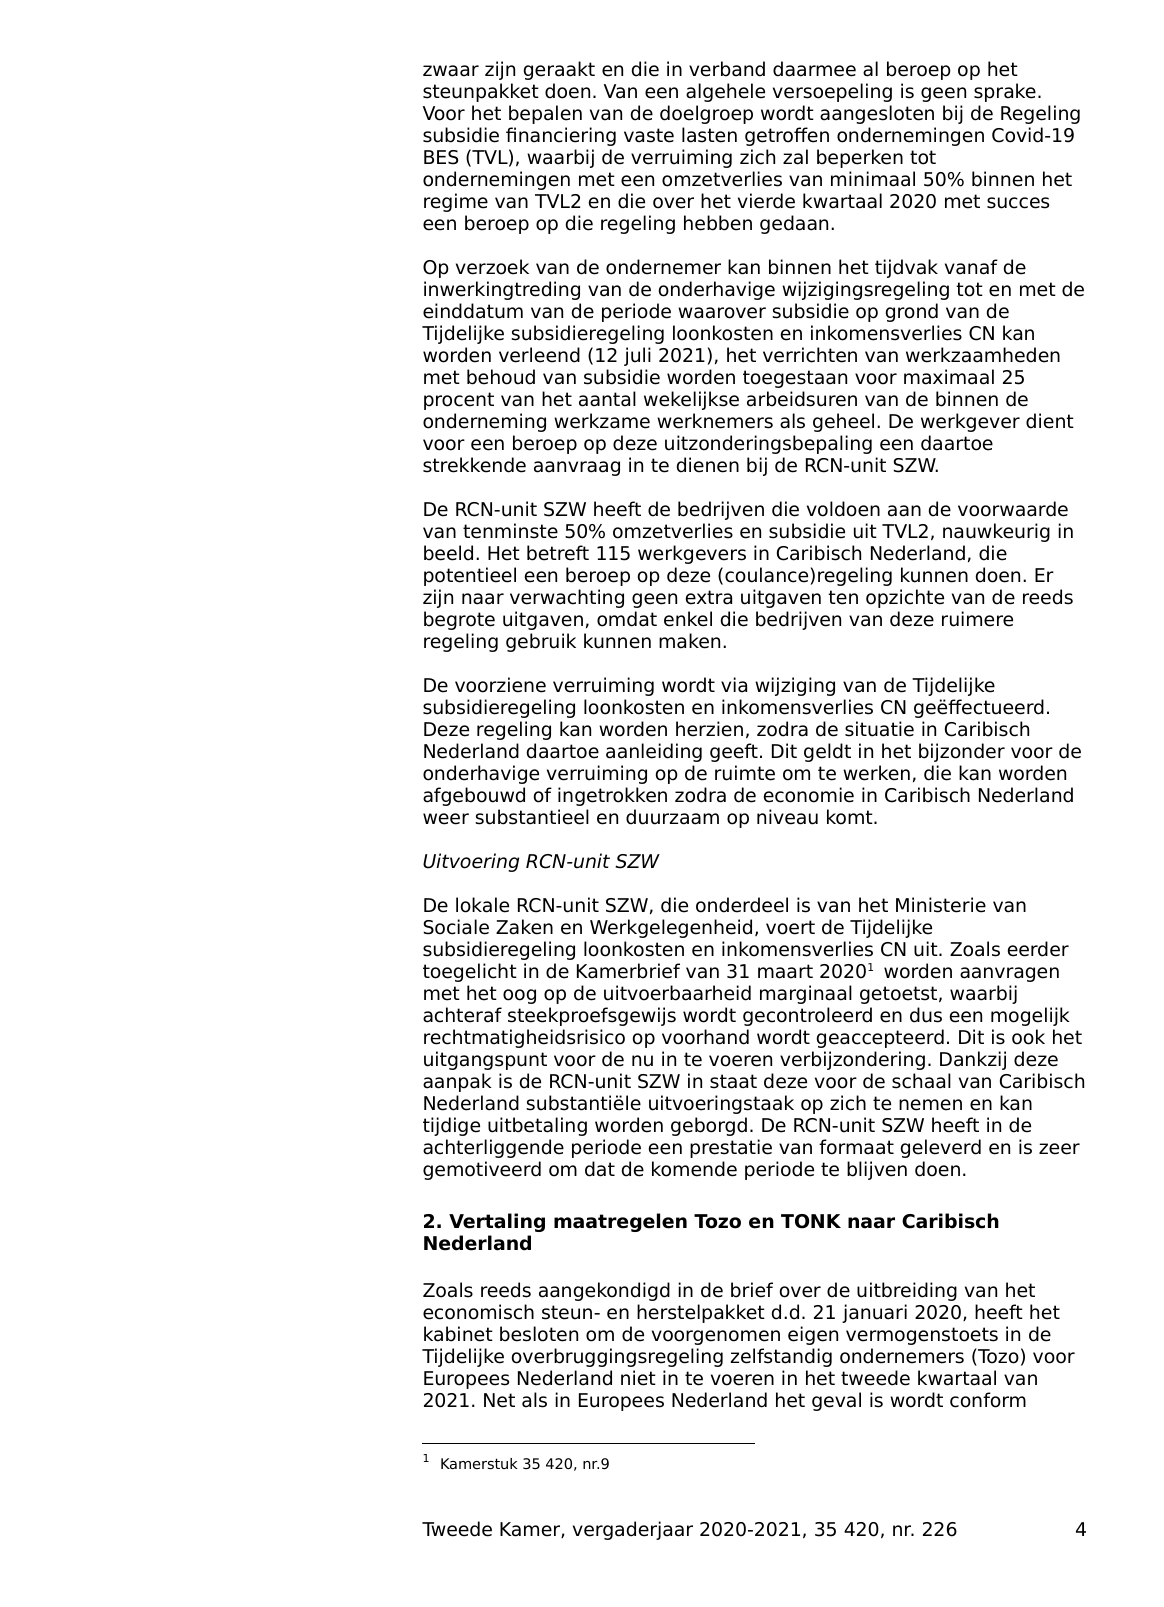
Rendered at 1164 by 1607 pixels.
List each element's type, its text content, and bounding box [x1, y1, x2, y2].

text De RCN-unit SZW heeft de bedrijven die voldoen aan de voorwaarde van tenminste 50% omzetverlies en subsidie uit TVL2, nauwkeurig in beeld. Het betreft 115 werkgevers in Caribisch Nederland, die potentieel een beroep op deze (coulance)regeling kunnen doen. Er zijn naar verwachting geen extra uitgaven ten opzichte van de reeds begrote uitgaven, omdat enkel die bedrijven van deze ruimere regeling gebruik kunnen maken. [422, 499, 1087, 653]
subtitle Uitvoering RCN-unit SZW [422, 851, 1087, 873]
text De voorziene verruiming wordt via wijziging van de Tijdelijke subsidieregeling loonkosten en inkomensverlies CN geëffectueerd. Deze regeling kan worden herzien, zodra de situatie in Caribisch Nederland daartoe aanleiding geeft. Dit geldt in het bijzonder voor de onderhavige verruiming op de ruimte om te werken, die kan worden afgebouwd of ingetrokken zodra de economie in Caribisch Nederland weer substantieel en duurzaam op niveau komt. [422, 675, 1087, 829]
text Op verzoek van de ondernemer kan binnen het tijdvak vanaf de inwerkingtreding van de onderhavige wijzigingsregeling tot en met de einddatum van de periode waarover subsidie op grond van de Tijdelijke subsidieregeling loonkosten en inkomensverlies CN kan worden verleend (12 juli 2021), het verrichten van werkzaamheden met behoud van subsidie worden toegestaan voor maximaal 25 procent van het aantal wekelijkse arbeidsuren van de binnen de onderneming werkzame werknemers als geheel. De werkgever dient voor een beroep op deze uitzonderingsbepaling een daartoe strekkende aanvraag in te dienen bij de RCN-unit SZW. [422, 257, 1087, 477]
text zwaar zijn geraakt en die in verband daarmee al beroep op het steunpakket doen. Van een algehele versoepeling is geen sprake. Voor het bepalen van de doelgroep wordt aangesloten bij de Regeling subsidie financiering vaste lasten getroffen ondernemingen Covid-19 BES (TVL), waarbij de verruiming zich zal beperken tot ondernemingen met een omzetverlies van minimaal 50% binnen het regime van TVL2 en die over het vierde kwartaal 2020 met succes een beroep op die regeling hebben gedaan. [422, 59, 1087, 235]
text Zoals reeds aangekondigd in de brief over de uitbreiding van het economisch steun- en herstelpakket d.d. 21 januari 2020, heeft het kabinet besloten om de voorgenomen eigen vermogenstoets in de Tijdelijke overbruggingsregeling zelfstandig ondernemers (Tozo) voor Europees Nederland niet in te voeren in het tweede kwartaal van 2021. Net als in Europees Nederland het geval is wordt conform [422, 1280, 1087, 1412]
subtitle 2. Vertaling maatregelen Tozo en TONK naar Caribisch Nederland [422, 1211, 1087, 1255]
text Kamerstuk 35 420, nr.9 [422, 1452, 1087, 1474]
text De lokale RCN-unit SZW, die onderdeel is van het Ministerie van Sociale Zaken en Werkgelegenheid, voert de Tijdelijke subsidieregeling loonkosten en inkomensverlies CN uit. Zoals eerder toegelicht in de Kamerbrief van 31 maart 2020 worden aanvragen met het oog op de uitvoerbaarheid marginaal getoetst, waarbij achteraf steekproefsgewijs wordt gecontroleerd en dus een mogelijk rechtmatigheidsrisico op voorhand wordt geaccepteerd. Dit is ook het uitgangspunt voor de nu in te voeren verbijzondering. Dankzij deze aanpak is de RCN-unit SZW in staat deze voor de schaal van Caribisch Nederland substantiële uitvoeringstaak op zich te nemen en kan tijdige uitbetaling worden geborgd. De RCN-unit SZW heeft in de achterliggende periode een prestatie van formaat geleverd en is zeer gemotiveerd om dat de komende periode te blijven doen. [422, 895, 1087, 1181]
